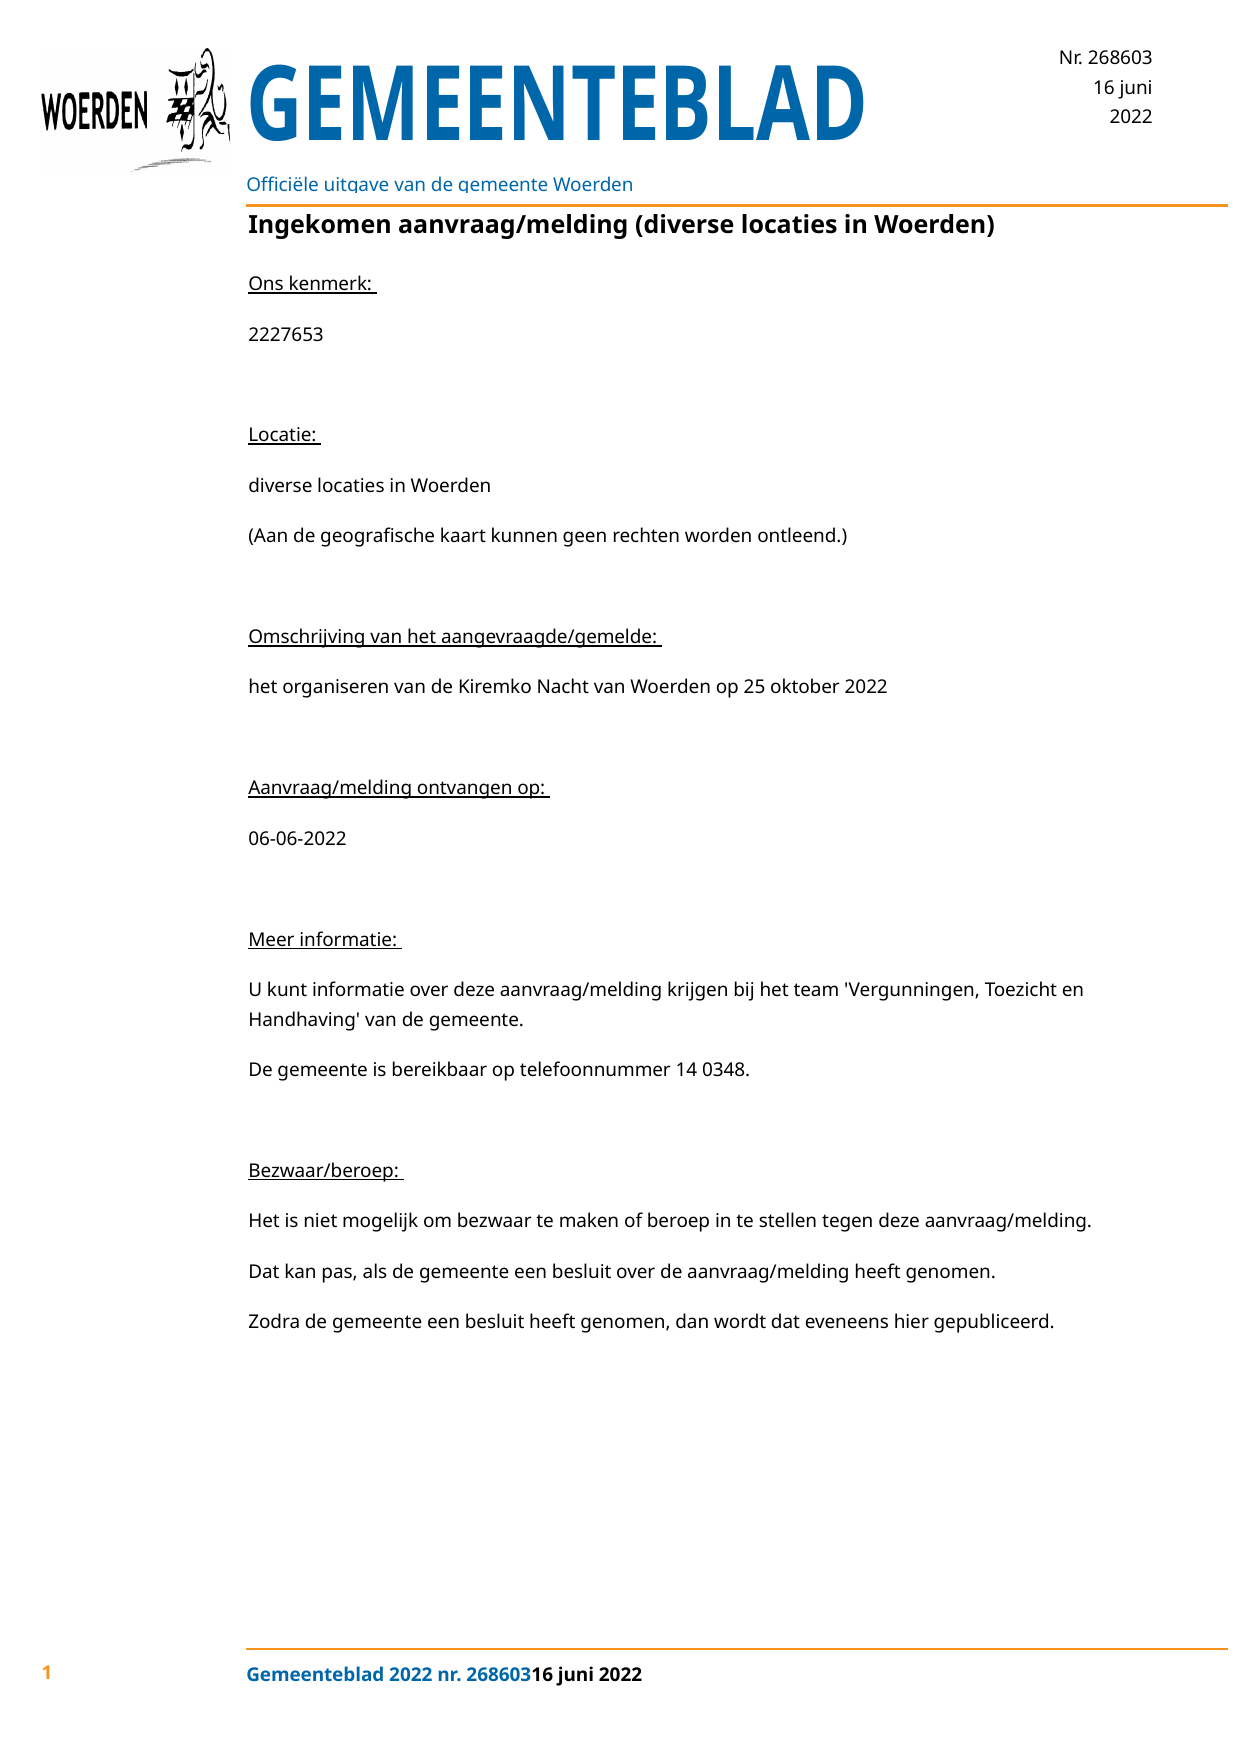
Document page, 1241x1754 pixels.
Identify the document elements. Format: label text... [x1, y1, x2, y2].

text 2227653 [248, 321, 1152, 346]
text (Aan de geografische kaart kunnen geen rechten worden ontleend.) [248, 522, 1152, 548]
text Ons kenmerk: [248, 270, 1152, 296]
text Meer informatie: [248, 926, 1152, 951]
text De gemeente is bereikbaar op telefoonnummer 14 0348. [248, 1056, 1152, 1082]
text Ingekomen aanvraag/melding (diverse locaties in Woerden) [248, 207, 1152, 241]
text 06-06-2022 [248, 825, 1152, 851]
text U kunt informatie over deze aanvraag/melding krijgen bij het team 'Vergunningen, Toezicht en Handhaving' van de gemeente. [248, 976, 1152, 1031]
text Locatie: [248, 422, 1152, 447]
text Bezwaar/beroep: [248, 1157, 1152, 1183]
text diverse locaties in Woerden [248, 472, 1152, 498]
text het organiseren van de Kiremko Nacht van Woerden op 25 oktober 2022 [248, 674, 1152, 699]
text Het is niet mogelijk om bezwaar te maken of beroep in te stellen tegen deze aanvraag/melding. [248, 1207, 1152, 1233]
text Dat kan pas, als de gemeente een besluit over de aanvraag/melding heeft genomen. [248, 1258, 1152, 1283]
text Aanvraag/melding ontvangen op: [248, 774, 1152, 800]
text Zodra de gemeente een besluit heeft genomen, dan wordt dat eveneens hier gepubliceerd. [248, 1308, 1152, 1334]
text Omschrijving van het aangevraagde/gemelde: [248, 623, 1152, 649]
picture [41, 47, 231, 172]
